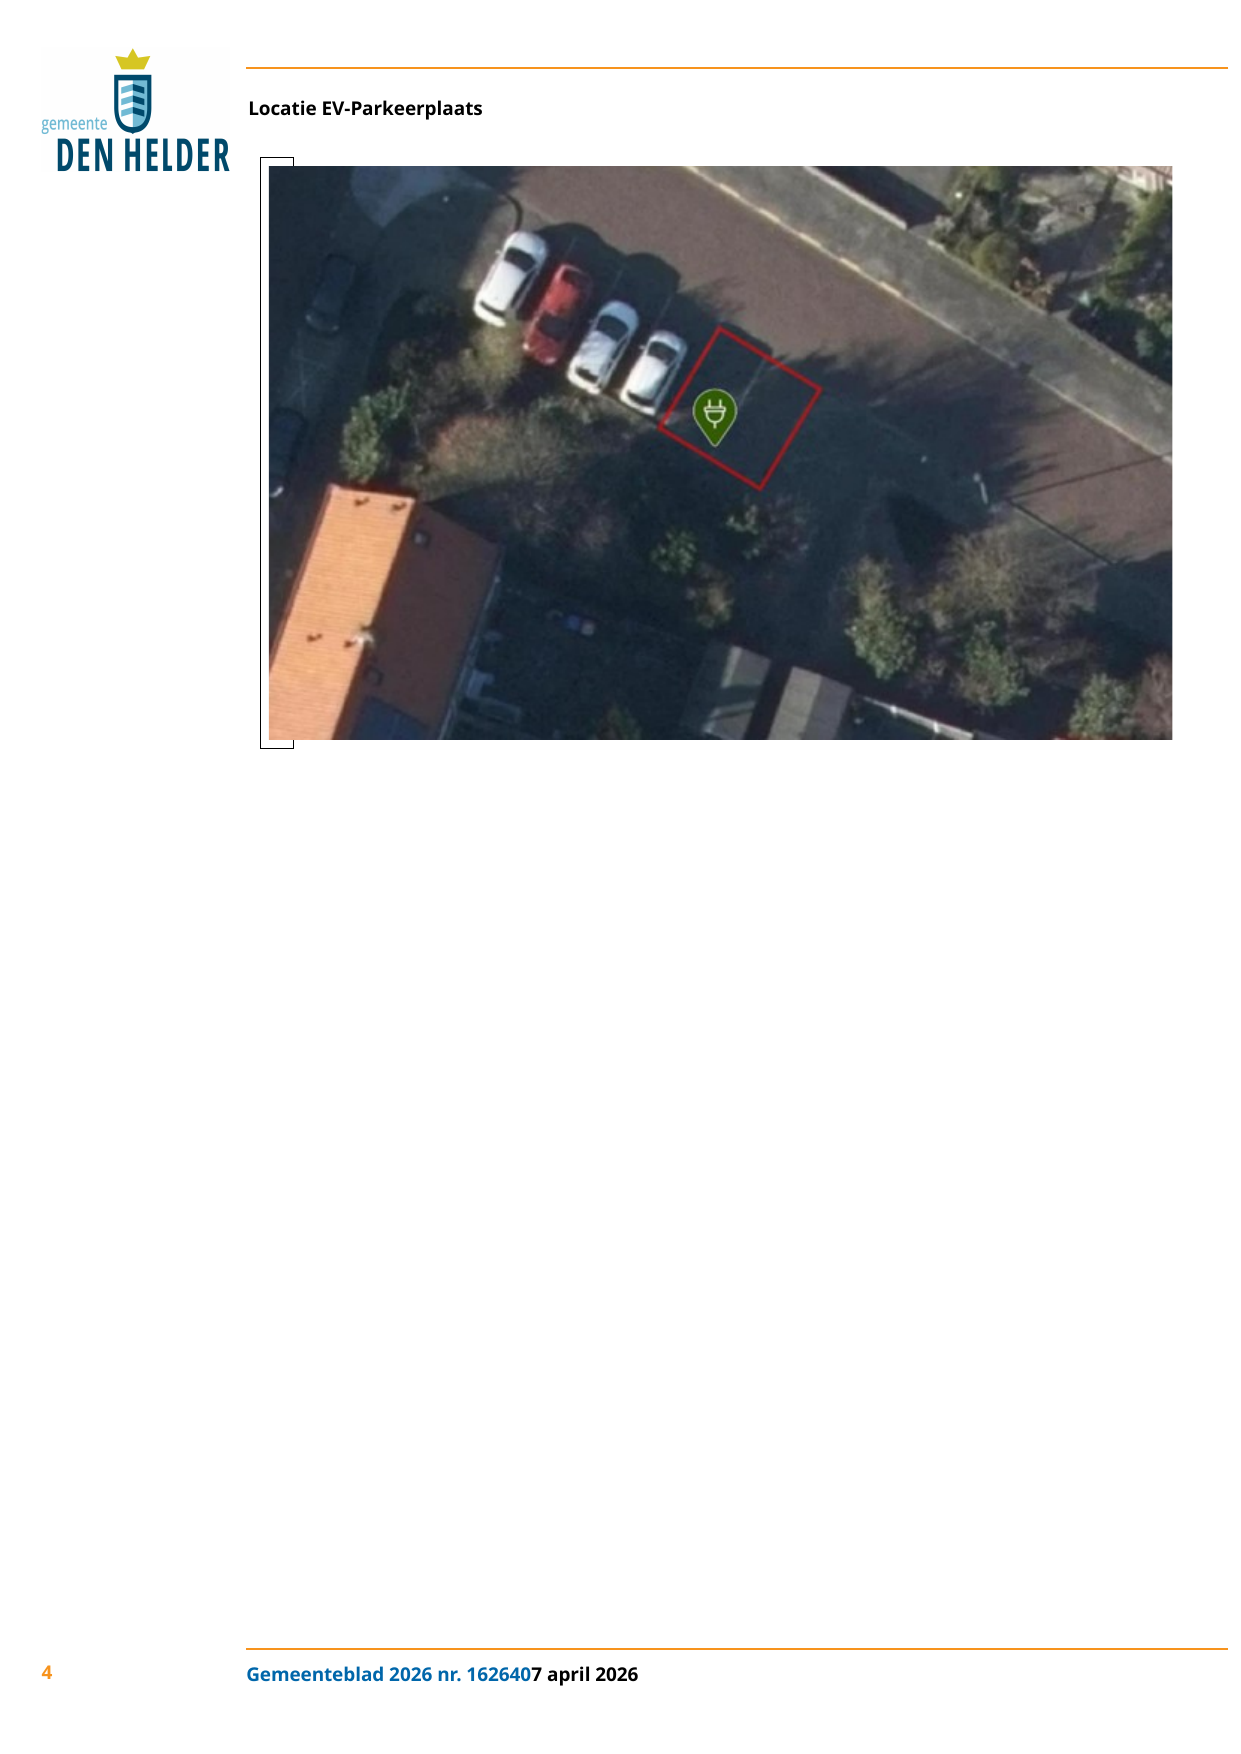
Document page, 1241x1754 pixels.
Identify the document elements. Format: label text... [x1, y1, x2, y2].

picture [100, 154, 106, 172]
picture [268, 166, 1173, 740]
picture [220, 160, 224, 172]
picture [63, 144, 68, 165]
picture [41, 47, 231, 172]
text Locatie EV-Parkeerplaats [248, 95, 1152, 121]
picture [130, 157, 135, 172]
picture [182, 144, 187, 165]
